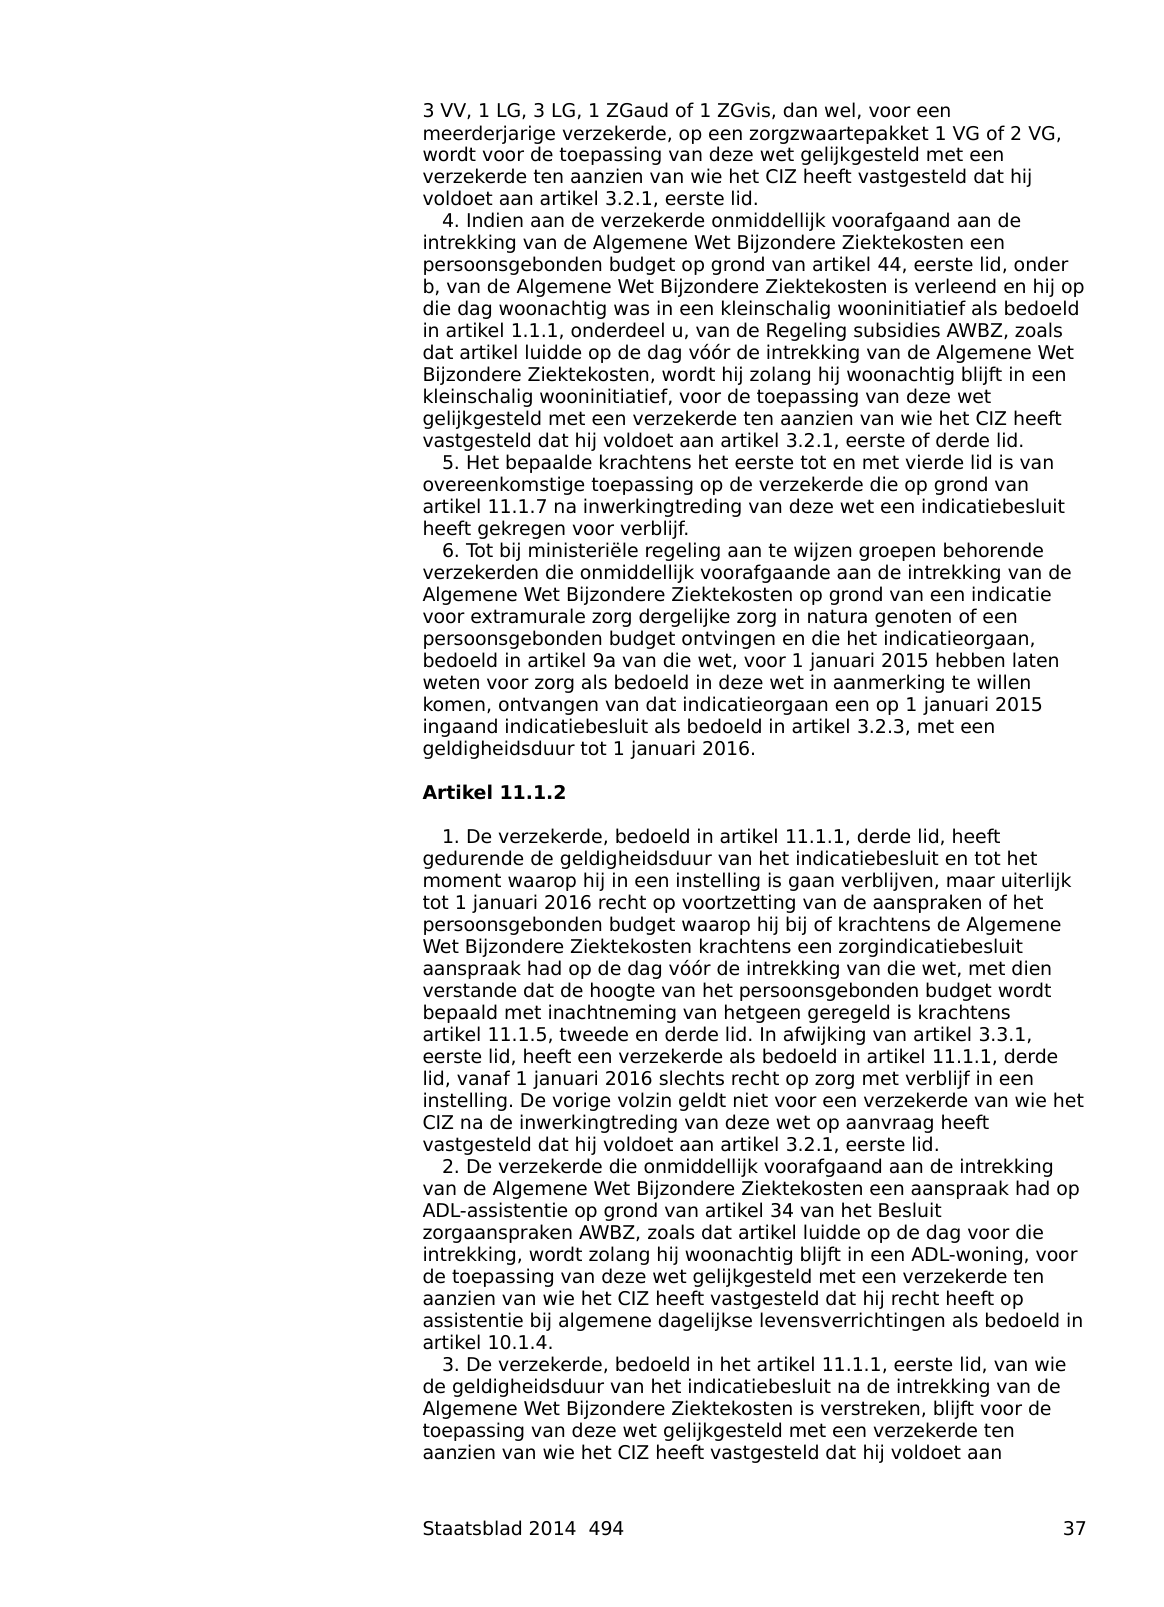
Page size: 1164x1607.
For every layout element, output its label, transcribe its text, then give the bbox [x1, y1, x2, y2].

text 5. Het bepaalde krachtens het eerste tot en met vierde lid is van overeenkomstige toepassing op de verzekerde die op grond van artikel 11.1.7 na inwerkingtreding van deze wet een indicatiebesluit heeft gekregen voor verblijf. [422, 452, 1087, 540]
text 3 VV, 1 LG, 3 LG, 1 ZGaud of 1 ZGvis, dan wel, voor een meerderjarige verzekerde, op een zorgzwaartepakket 1 VG of 2 VG, wordt voor de toepassing van deze wet gelijkgesteld met een verzekerde ten aanzien van wie het CIZ heeft vastgesteld dat hij voldoet aan artikel 3.2.1, eerste lid. [422, 100, 1087, 210]
text 6. Tot bij ministeriële regeling aan te wijzen groepen behorende verzekerden die onmiddellijk voorafgaande aan de intrekking van de Algemene Wet Bijzondere Ziektekosten op grond van een indicatie voor extramurale zorg dergelijke zorg in natura genoten of een persoonsgebonden budget ontvingen en die het indicatieorgaan, bedoeld in artikel 9a van die wet, voor 1 januari 2015 hebben laten weten voor zorg als bedoeld in deze wet in aanmerking te willen komen, ontvangen van dat indicatieorgaan een op 1 januari 2015 ingaand indicatiebesluit als bedoeld in artikel 3.2.3, met een geldigheidsduur tot 1 januari 2016. [422, 540, 1087, 760]
text 4. Indien aan de verzekerde onmiddellijk voorafgaand aan de intrekking van de Algemene Wet Bijzondere Ziektekosten een persoonsgebonden budget op grond van artikel 44, eerste lid, onder b, van de Algemene Wet Bijzondere Ziektekosten is verleend en hij op die dag woonachtig was in een kleinschalig wooninitiatief als bedoeld in artikel 1.1.1, onderdeel u, van de Regeling subsidies AWBZ, zoals dat artikel luidde op de dag vóór de intrekking van de Algemene Wet Bijzondere Ziektekosten, wordt hij zolang hij woonachtig blijft in een kleinschalig wooninitiatief, voor de toepassing van deze wet gelijkgesteld met een verzekerde ten aanzien van wie het CIZ heeft vastgesteld dat hij voldoet aan artikel 3.2.1, eerste of derde lid. [422, 210, 1087, 452]
text 3. De verzekerde, bedoeld in het artikel 11.1.1, eerste lid, van wie de geldigheidsduur van het indicatiebesluit na de intrekking van de Algemene Wet Bijzondere Ziektekosten is verstreken, blijft voor de toepassing van deze wet gelijkgesteld met een verzekerde ten aanzien van wie het CIZ heeft vastgesteld dat hij voldoet aan [422, 1354, 1087, 1463]
text 2. De verzekerde die onmiddellijk voorafgaand aan de intrekking van de Algemene Wet Bijzondere Ziektekosten een aanspraak had op ADL-assistentie op grond van artikel 34 van het Besluit zorgaanspraken AWBZ, zoals dat artikel luidde op de dag voor die intrekking, wordt zolang hij woonachtig blijft in een ADL-woning, voor de toepassing van deze wet gelijkgesteld met een verzekerde ten aanzien van wie het CIZ heeft vastgesteld dat hij recht heeft op assistentie bij algemene dagelijkse levensverrichtingen als bedoeld in artikel 10.1.4. [422, 1156, 1087, 1354]
text 1. De verzekerde, bedoeld in artikel 11.1.1, derde lid, heeft gedurende de geldigheidsduur van het indicatiebesluit en tot het moment waarop hij in een instelling is gaan verblijven, maar uiterlijk tot 1 januari 2016 recht op voortzetting van de aanspraken of het persoonsgebonden budget waarop hij bij of krachtens de Algemene Wet Bijzondere Ziektekosten krachtens een zorgindicatiebesluit aanspraak had op de dag vóór de intrekking van die wet, met dien verstande dat de hoogte van het persoonsgebonden budget wordt bepaald met inachtneming van hetgeen geregeld is krachtens artikel 11.1.5, tweede en derde lid. In afwijking van artikel 3.3.1, eerste lid, heeft een verzekerde als bedoeld in artikel 11.1.1, derde lid, vanaf 1 januari 2016 slechts recht op zorg met verblijf in een instelling. De vorige volzin geldt niet voor een verzekerde van wie het CIZ na de inwerkingtreding van deze wet op aanvraag heeft vastgesteld dat hij voldoet aan artikel 3.2.1, eerste lid. [422, 826, 1087, 1156]
subtitle Artikel 11.1.2 [422, 782, 1087, 804]
